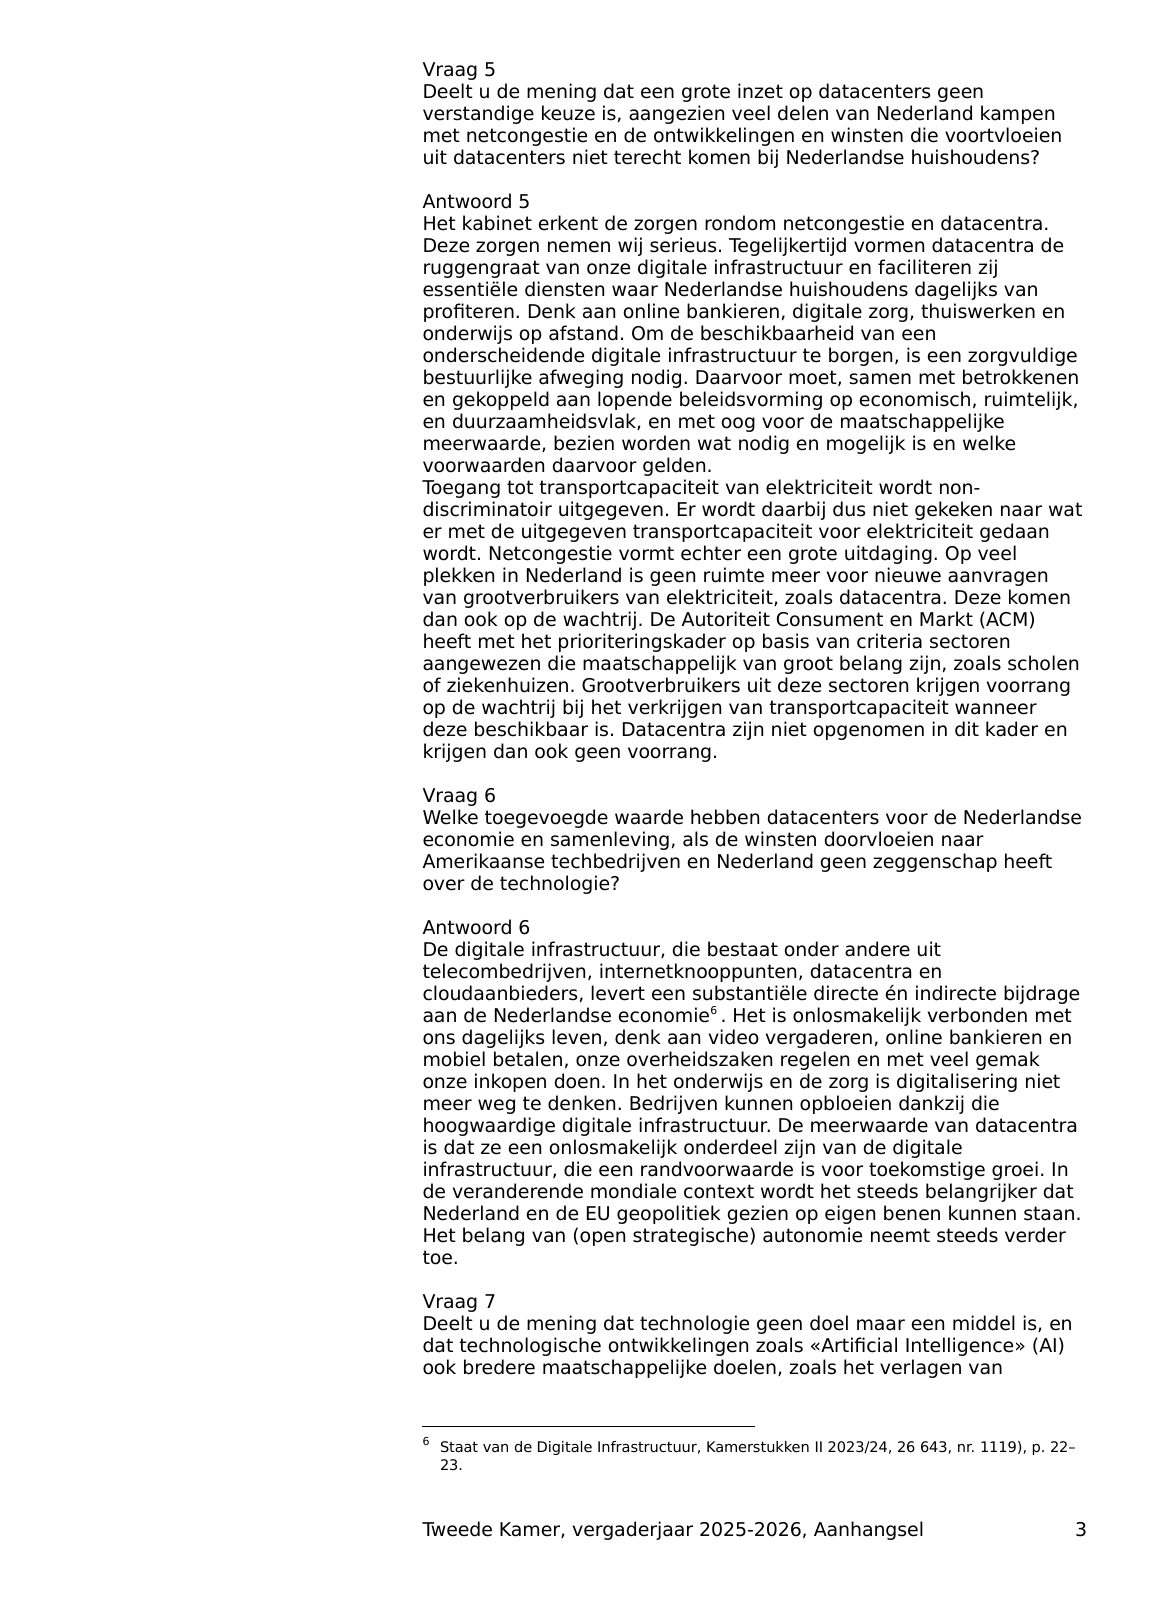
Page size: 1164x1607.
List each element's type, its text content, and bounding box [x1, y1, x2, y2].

text Staat van de Digitale Infrastructuur, Kamerstukken II 2023/24, 26 643, nr. 1119), p. 22–23. [422, 1435, 1087, 1474]
text Antwoord 5 [422, 191, 1087, 213]
text Vraag 6 [422, 785, 1087, 807]
text Deelt u de mening dat technologie geen doel maar een middel is, en dat technologische ontwikkelingen zoals «Artificial Intelligence» (AI) ook bredere maatschappelijke doelen, zoals het verlagen van [422, 1313, 1087, 1379]
text Welke toegevoegde waarde hebben datacenters voor de Nederlandse economie en samenleving, als de winsten doorvloeien naar Amerikaanse techbedrijven en Nederland geen zeggenschap heeft over de technologie? [422, 807, 1087, 895]
text Deelt u de mening dat een grote inzet op datacenters geen verstandige keuze is, aangezien veel delen van Nederland kampen met netcongestie en de ontwikkelingen en winsten die voortvloeien uit datacenters niet terecht komen bij Nederlandse huishoudens? [422, 81, 1087, 169]
text Vraag 7 [422, 1291, 1087, 1313]
text Het kabinet erkent de zorgen rondom netcongestie en datacentra. Deze zorgen nemen wij serieus. Tegelijkertijd vormen datacentra de ruggengraat van onze digitale infrastructuur en faciliteren zij essentiële diensten waar Nederlandse huishoudens dagelijks van profiteren. Denk aan online bankieren, digitale zorg, thuiswerken en onderwijs op afstand. Om de beschikbaarheid van een onderscheidende digitale infrastructuur te borgen, is een zorgvuldige bestuurlijke afweging nodig. Daarvoor moet, samen met betrokkenen en gekoppeld aan lopende beleidsvorming op economisch, ruimtelijk, en duurzaamheidsvlak, en met oog voor de maatschappelijke meerwaarde, bezien worden wat nodig en mogelijk is en welke voorwaarden daarvoor gelden. [422, 213, 1087, 477]
text Antwoord 6 [422, 917, 1087, 939]
text De digitale infrastructuur, die bestaat onder andere uit telecombedrijven, internetknooppunten, datacentra en cloudaanbieders, levert een substantiële directe én indirecte bijdrage aan de Nederlandse economie. Het is onlosmakelijk verbonden met ons dagelijks leven, denk aan video vergaderen, online bankieren en mobiel betalen, onze overheidszaken regelen en met veel gemak onze inkopen doen. In het onderwijs en de zorg is digitalisering niet meer weg te denken. Bedrijven kunnen opbloeien dankzij die hoogwaardige digitale infrastructuur. De meerwaarde van datacentra is dat ze een onlosmakelijk onderdeel zijn van de digitale infrastructuur, die een randvoorwaarde is voor toekomstige groei. In de veranderende mondiale context wordt het steeds belangrijker dat Nederland en de EU geopolitiek gezien op eigen benen kunnen staan. Het belang van (open strategische) autonomie neemt steeds verder toe. [422, 939, 1087, 1268]
text Toegang tot transportcapaciteit van elektriciteit wordt non-discriminatoir uitgegeven. Er wordt daarbij dus niet gekeken naar wat er met de uitgegeven transportcapaciteit voor elektriciteit gedaan wordt. Netcongestie vormt echter een grote uitdaging. Op veel plekken in Nederland is geen ruimte meer voor nieuwe aanvragen van grootverbruikers van elektriciteit, zoals datacentra. Deze komen dan ook op de wachtrij. De Autoriteit Consument en Markt (ACM) heeft met het prioriteringskader op basis van criteria sectoren aangewezen die maatschappelijk van groot belang zijn, zoals scholen of ziekenhuizen. Grootverbruikers uit deze sectoren krijgen voorrang op de wachtrij bij het verkrijgen van transportcapaciteit wanneer deze beschikbaar is. Datacentra zijn niet opgenomen in dit kader en krijgen dan ook geen voorrang. [422, 477, 1087, 763]
text Vraag 5 [422, 59, 1087, 81]
